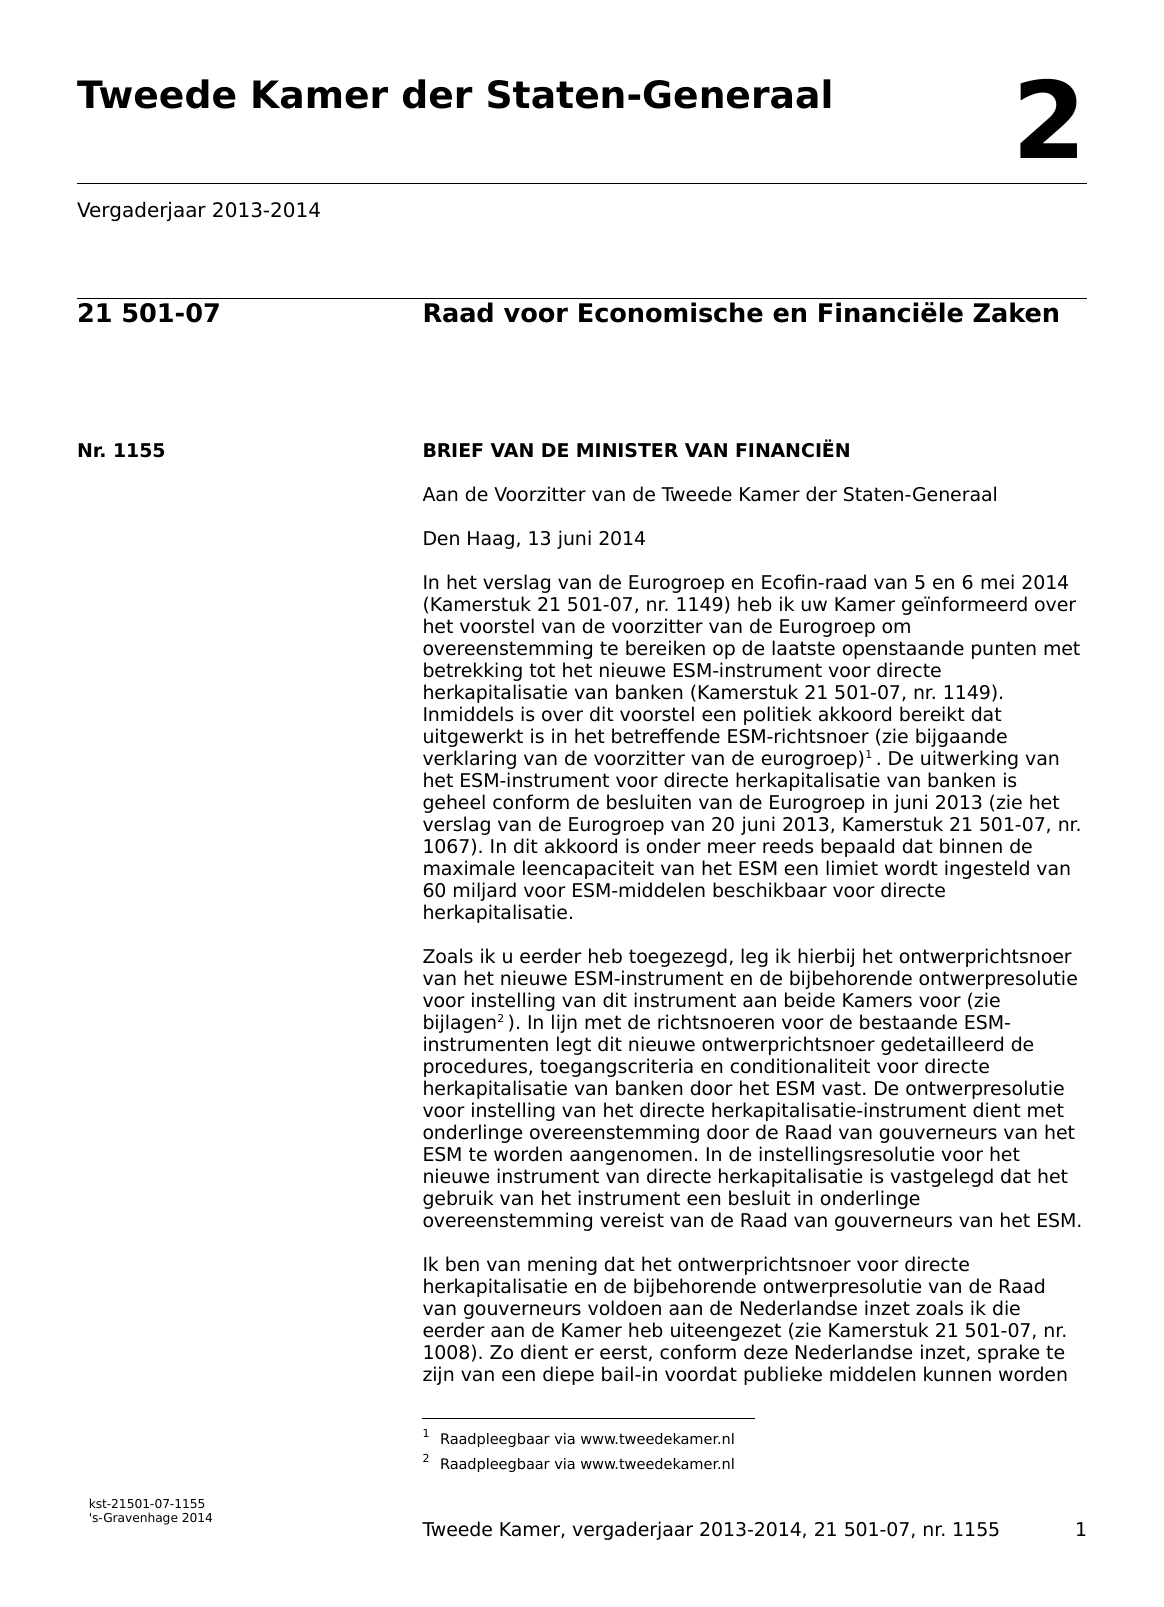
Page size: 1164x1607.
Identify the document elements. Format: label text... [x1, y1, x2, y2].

text Raadpleegbaar via www.tweedekamer.nl [422, 1452, 1087, 1474]
text Ik ben van mening dat het ontwerprichtsnoer voor directe herkapitalisatie en de bijbehorende ontwerpresolutie van de Raad van gouverneurs voldoen aan de Nederlandse inzet zoals ik die eerder aan de Kamer heb uiteengezet (zie Kamerstuk 21 501-07, nr. 1008). Zo dient er eerst, conform deze Nederlandse inzet, sprake te zijn van een diepe bail-in voordat publieke middelen kunnen worden [422, 1254, 1087, 1386]
text kst-21501-07-1155 [88, 1497, 323, 1511]
table_header Tweede Kamer der Staten-Generaal [77, 59, 886, 183]
subtitle 21 501-07 Raad voor Economische en Financiële Zaken [77, 299, 1087, 329]
text Raadpleegbaar via www.tweedekamer.nl [422, 1427, 1087, 1449]
text Aan de Voorzitter van de Tweede Kamer der Staten-Generaal [422, 484, 1087, 506]
text In het verslag van de Eurogroep en Ecofin-raad van 5 en 6 mei 2014 (Kamerstuk 21 501-07, nr. 1149) heb ik uw Kamer geïnformeerd over het voorstel van de voorzitter van de Eurogroep om overeenstemming te bereiken op de laatste openstaande punten met betrekking tot het nieuwe ESM-instrument voor directe herkapitalisatie van banken (Kamerstuk 21 501-07, nr. 1149). Inmiddels is over dit voorstel een politiek akkoord bereikt dat uitgewerkt is in het betreffende ESM-richtsnoer (zie bijgaande verklaring van de voorzitter van de eurogroep). De uitwerking van het ESM-instrument voor directe herkapitalisatie van banken is geheel conform de besluiten van de Eurogroep in juni 2013 (zie het verslag van de Eurogroep van 20 juni 2013, Kamerstuk 21 501-07, nr. 1067). In dit akkoord is onder meer reeds bepaald dat binnen de maximale leencapaciteit van het ESM een limiet wordt ingesteld van 60 miljard voor ESM-middelen beschikbaar voor directe herkapitalisatie. [422, 572, 1087, 924]
text Den Haag, 13 juni 2014 [422, 528, 1087, 550]
text 's-Gravenhage 2014 [88, 1511, 323, 1525]
table_header 2 [886, 59, 1087, 183]
text Zoals ik u eerder heb toegezegd, leg ik hierbij het ontwerprichtsnoer van het nieuwe ESM-instrument en de bijbehorende ontwerpresolutie voor instelling van dit instrument aan beide Kamers voor (zie bijlagen). In lijn met de richtsnoeren voor de bestaande ESM-instrumenten legt dit nieuwe ontwerprichtsnoer gedetailleerd de procedures, toegangscriteria en conditionaliteit voor directe herkapitalisatie van banken door het ESM vast. De ontwerpresolutie voor instelling van het directe herkapitalisatie-instrument dient met onderlinge overeenstemming door de Raad van gouverneurs van het ESM te worden aangenomen. In de instellingsresolutie voor het nieuwe instrument van directe herkapitalisatie is vastgelegd dat het gebruik van het instrument een besluit in onderlinge overeenstemming vereist van de Raad van gouverneurs van het ESM. [422, 946, 1087, 1232]
subtitle Nr. 1155 BRIEF VAN DE MINISTER VAN FINANCIËN [77, 440, 1087, 462]
table_cell Vergaderjaar 2013-2014 [77, 184, 1087, 298]
